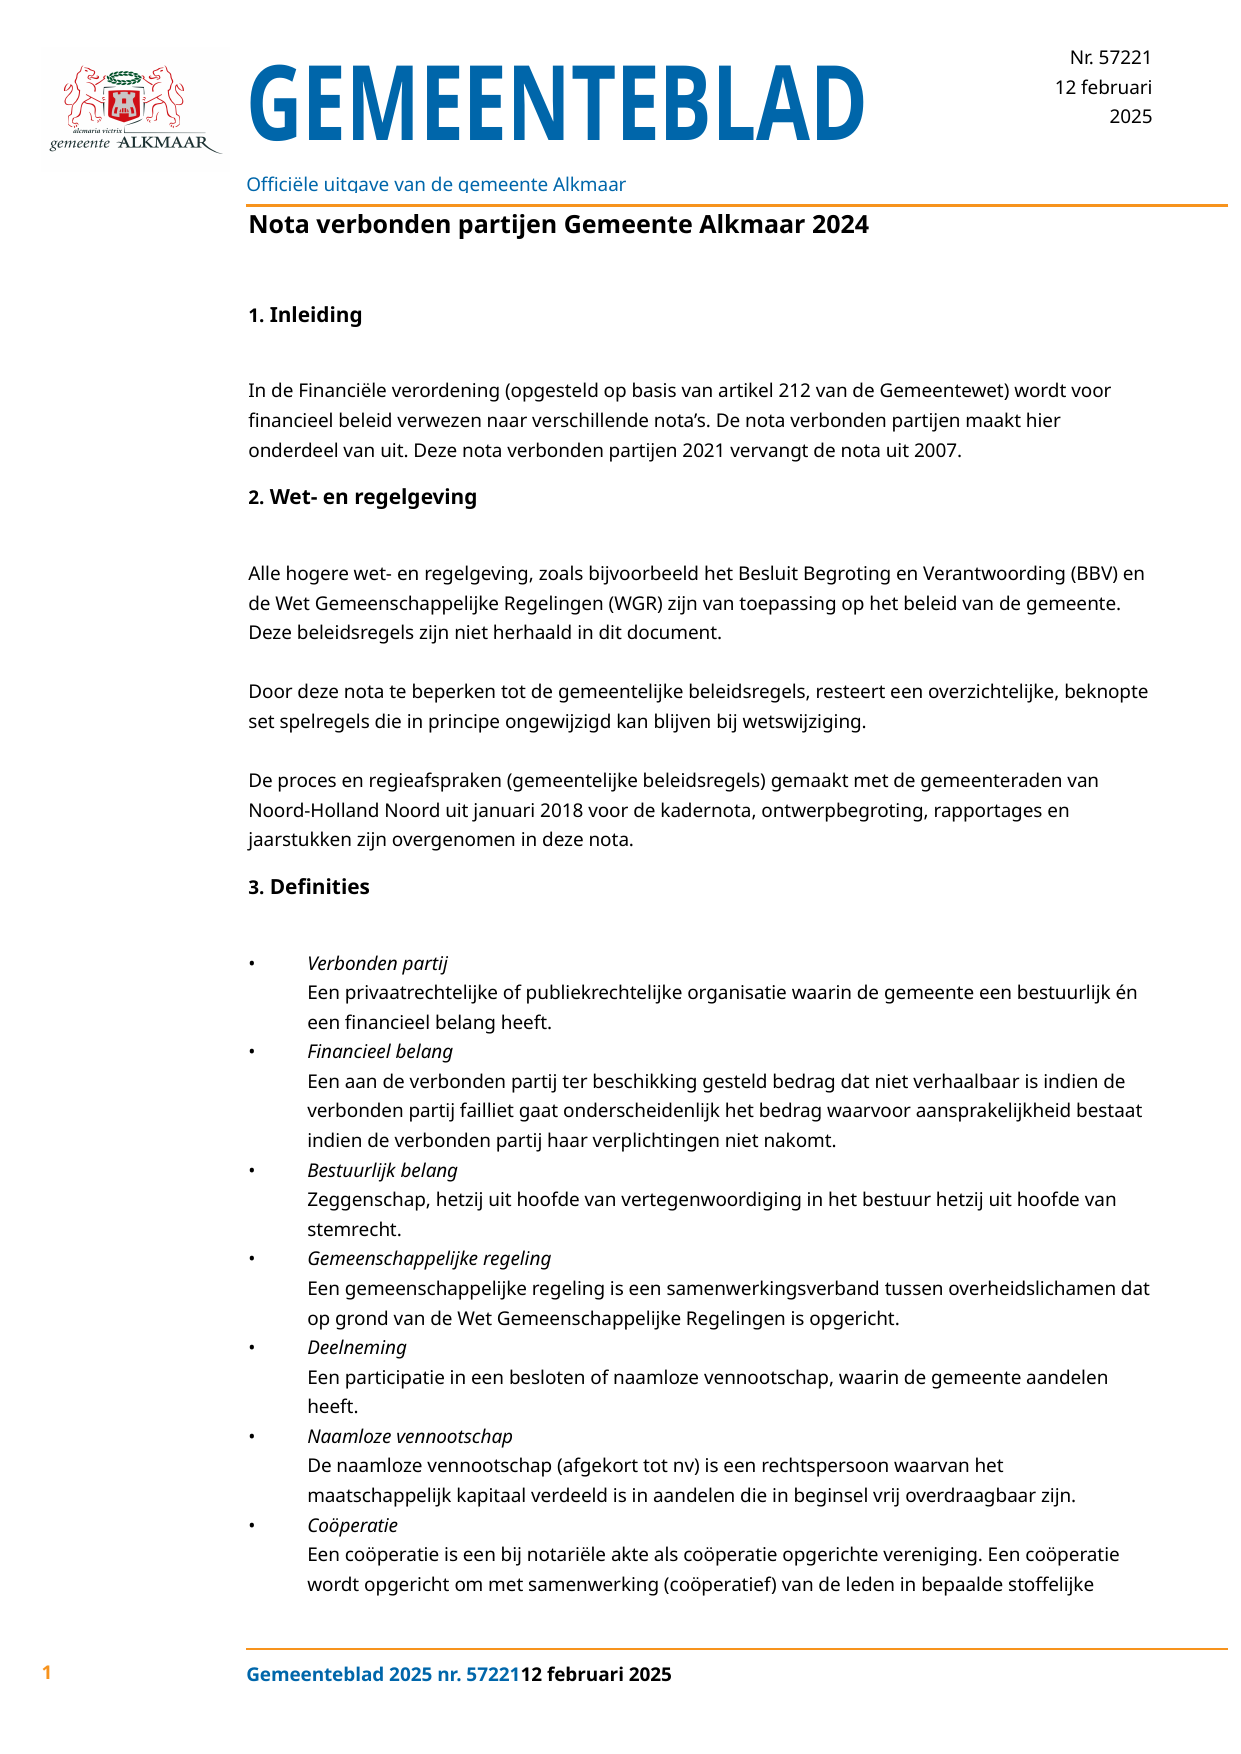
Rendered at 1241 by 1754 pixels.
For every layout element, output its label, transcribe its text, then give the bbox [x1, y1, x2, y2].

text 3. Definities [248, 872, 1152, 900]
text 2. Wet- en regelgeving [248, 482, 1152, 511]
list Gemeenschappelijke regeling [248, 1246, 1152, 1271]
list Een coöperatie is een bij notariële akte als coöperatie opgerichte vereniging. Een coöperatie wordt opgericht om met samenwerking (coöperatief) van de leden in bepaalde stoffelijke [248, 1541, 1152, 1597]
list Financieel belang [248, 1038, 1152, 1064]
list Coöperatie [248, 1512, 1152, 1537]
list Zeggenschap, hetzij uit hoofde van vertegenwoordiging in het bestuur hetzij uit hoofde van stemrecht. [248, 1186, 1152, 1242]
text De proces en regieafspraken (gemeentelijke beleidsregels) gemaakt met de gemeenteraden van Noord-Holland Noord uit januari 2018 voor de kadernota, ontwerpbegroting, rapportages en jaarstukken zijn overgenomen in deze nota. [248, 767, 1152, 852]
list Een privaatrechtelijke of publiekrechtelijke organisatie waarin de gemeente een bestuurlijk én een financieel belang heeft. [248, 979, 1152, 1034]
list Bestuurlijk belang [248, 1157, 1152, 1182]
text In de Financiële verordening (opgesteld op basis van artikel 212 van de Gemeentewet) wordt voor financieel beleid verwezen naar verschillende nota’s. De nota verbonden partijen maakt hier onderdeel van uit. Deze nota verbonden partijen 2021 vervangt de nota uit 2007. [248, 378, 1152, 462]
text 1. Inleiding [248, 300, 1152, 328]
list De naamloze vennootschap (afgekort tot nv) is een rechtspersoon waarvan het maatschappelijk kapitaal verdeeld is in aandelen die in beginsel vrij overdraagbaar zijn. [248, 1453, 1152, 1508]
list Naamloze vennootschap [248, 1423, 1152, 1449]
text Alle hogere wet- en regelgeving, zoals bijvoorbeeld het Besluit Begroting en Verantwoording (BBV) en de Wet Gemeenschappelijke Regelingen (WGR) zijn van toepassing op het beleid van de gemeente. Deze beleidsregels zijn niet herhaald in dit document. [248, 560, 1152, 645]
list Een gemeenschappelijke regeling is een samenwerkingsverband tussen overheidslichamen dat op grond van de Wet Gemeenschappelijke Regelingen is opgericht. [248, 1275, 1152, 1330]
list Verbonden partij [248, 950, 1152, 975]
text Nota verbonden partijen Gemeente Alkmaar 2024 [248, 207, 1152, 241]
list Een participatie in een besloten of naamloze vennootschap, waarin de gemeente aandelen heeft. [248, 1364, 1152, 1419]
text Door deze nota te beperken tot de gemeentelijke beleidsregels, resteert een overzichtelijke, beknopte set spelregels die in principe ongewijzigd kan blijven bij wetswijziging. [248, 678, 1152, 734]
list Deelneming [248, 1334, 1152, 1360]
list Een aan de verbonden partij ter beschikking gesteld bedrag dat niet verhaalbaar is indien de verbonden partij failliet gaat onderscheidenlijk het bedrag waarvoor aansprakelijkheid bestaat indien de verbonden partij haar verplichtingen niet nakomt. [248, 1068, 1152, 1153]
picture [41, 47, 231, 172]
